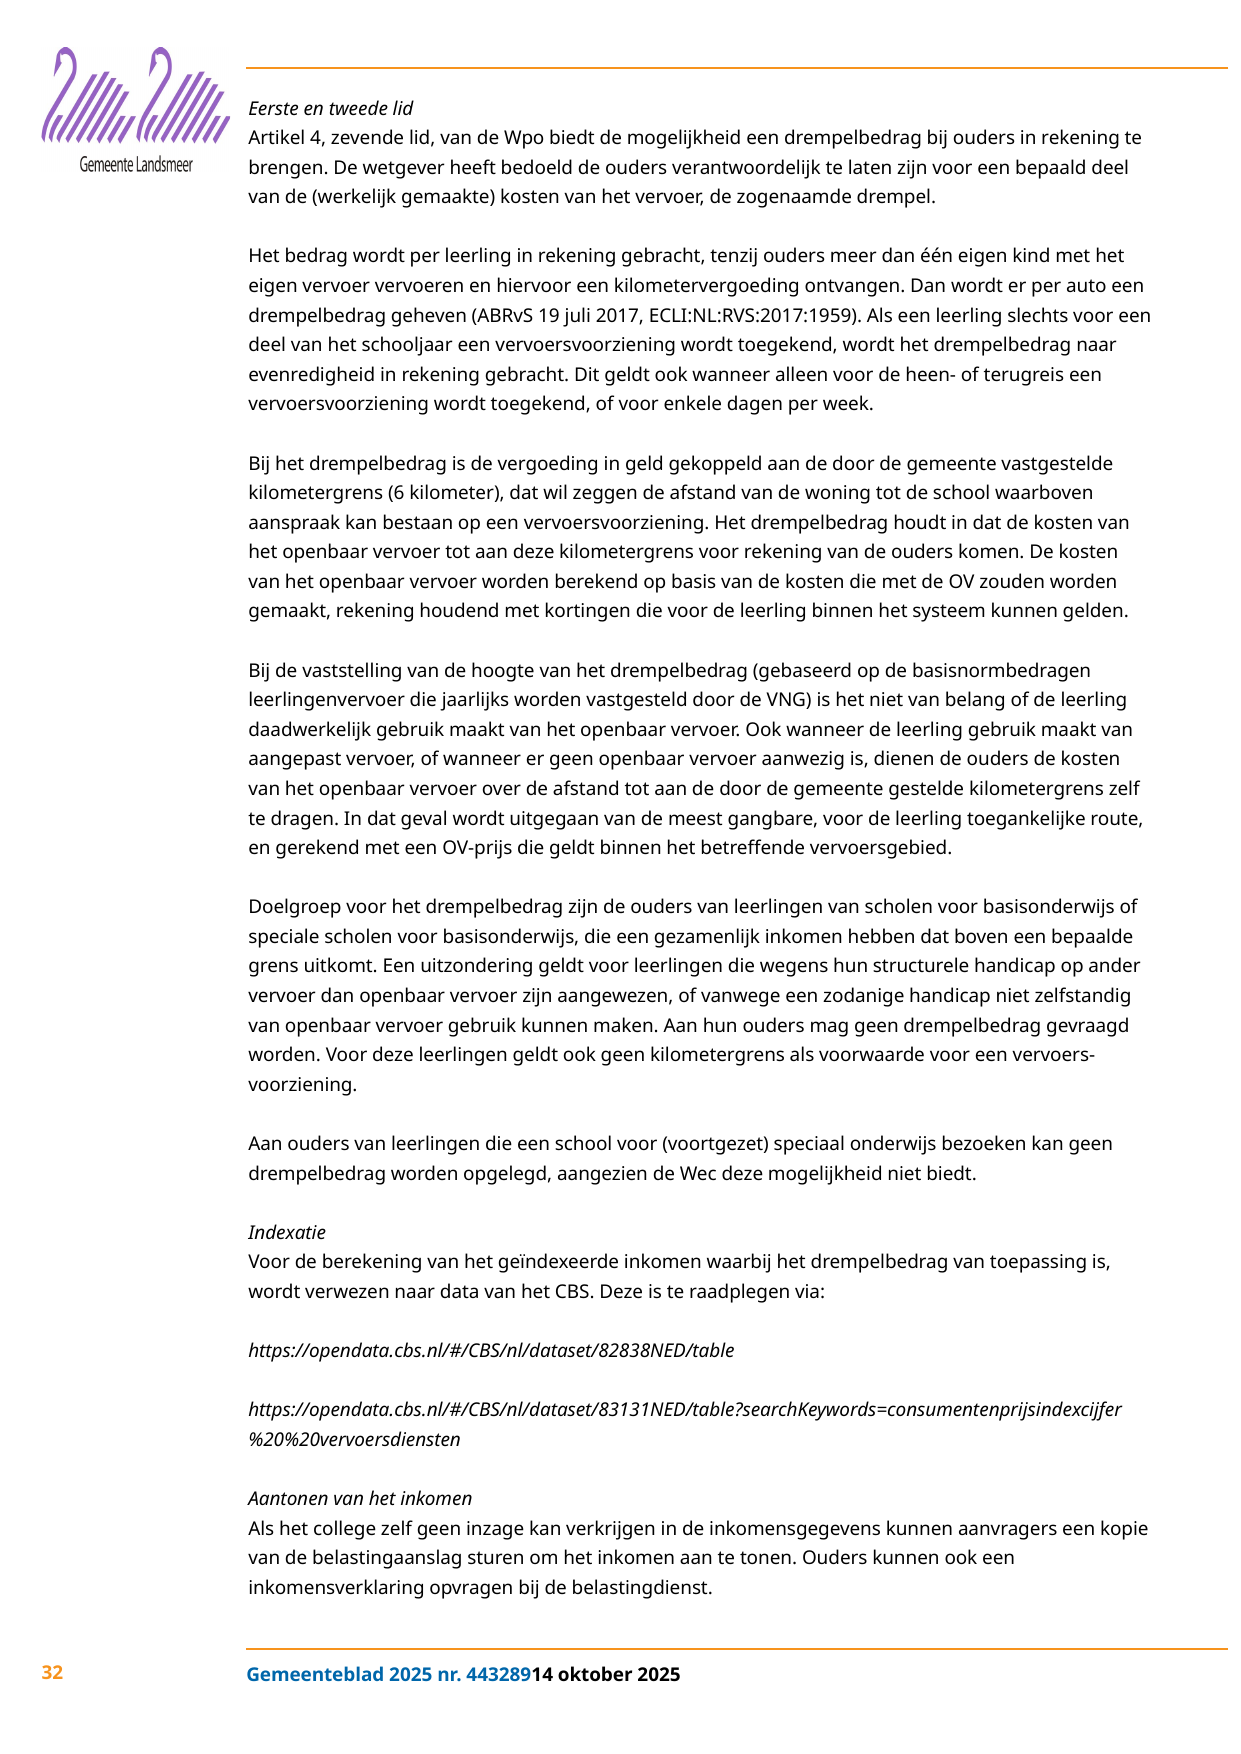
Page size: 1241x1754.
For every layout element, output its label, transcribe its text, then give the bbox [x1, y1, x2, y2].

text Eerste en tweede lid [248, 95, 1152, 121]
text Bij de vaststelling van de hoogte van het drempelbedrag (gebaseerd op de basisnormbedragen leerlingenvervoer die jaarlijks worden vastgesteld door de VNG) is het niet van belang of de leerling daadwerkelijk gebruik maakt van het openbaar vervoer. Ook wanneer de leerling gebruik maakt van aangepast vervoer, of wanneer er geen openbaar vervoer aanwezig is, dienen de ouders de kosten van het openbaar vervoer over de afstand tot aan de door de gemeente gestelde kilometergrens zelf te dragen. In dat geval wordt uitgegaan van de meest gangbare, voor de leerling toegankelijke route, en gerekend met een OV-prijs die geldt binnen het betreffende vervoersgebied. [248, 657, 1152, 860]
text Doelgroep voor het drempelbedrag zijn de ouders van leerlingen van scholen voor basisonderwijs of speciale scholen voor basisonderwijs, die een gezamenlijk inkomen hebben dat boven een bepaalde grens uitkomt. Een uitzondering geldt voor leerlingen die wegens hun structurele handicap op ander vervoer dan openbaar vervoer zijn aangewezen, of vanwege een zodanige handicap niet zelfstandig van openbaar vervoer gebruik kunnen maken. Aan hun ouders mag geen drempelbedrag gevraagd worden. Voor deze leerlingen geldt ook geen kilometergrens als voorwaarde voor een vervoers-voorziening. [248, 893, 1152, 1097]
text Als het college zelf geen inzage kan verkrijgen in de inkomensgegevens kunnen aanvragers een kopie van de belastingaanslag sturen om het inkomen aan te tonen. Ouders kunnen ook een inkomensverklaring opvragen bij de belastingdienst. [248, 1515, 1152, 1600]
text Voor de berekening van het geïndexeerde inkomen waarbij het drempelbedrag van toepassing is, wordt verwezen naar data van het CBS. Deze is te raadplegen via: [248, 1248, 1152, 1304]
text Artikel 4, zevende lid, van de Wpo biedt de mogelijkheid een drempelbedrag bij ouders in rekening te brengen. De wetgever heeft bedoeld de ouders verantwoordelijk te laten zijn voor een bepaald deel van de (werkelijk gemaakte) kosten van het vervoer, de zogenaamde drempel. [248, 124, 1152, 209]
text Het bedrag wordt per leerling in rekening gebracht, tenzij ouders meer dan één eigen kind met het eigen vervoer vervoeren en hiervoor een kilometervergoeding ontvangen. Dan wordt er per auto een drempelbedrag geheven (ABRvS 19 juli 2017, ECLI:NL:RVS:2017:1959). Als een leerling slechts voor een deel van het schooljaar een vervoersvoorziening wordt toegekend, wordt het drempelbedrag naar evenredigheid in rekening gebracht. Dit geldt ook wanneer alleen voor de heen- of terugreis een vervoersvoorziening wordt toegekend, of voor enkele dagen per week. [248, 243, 1152, 416]
text Aantonen van het inkomen [248, 1485, 1152, 1511]
text https://opendata.cbs.nl/#/CBS/nl/dataset/83131NED/table?searchKeywords=consumentenprijsindexcijfer%20%20vervoersdiensten [248, 1396, 1152, 1452]
picture [41, 47, 231, 172]
text Aan ouders van leerlingen die een school voor (voortgezet) speciaal onderwijs bezoeken kan geen drempelbedrag worden opgelegd, aangezien de Wec deze mogelijkheid niet biedt. [248, 1130, 1152, 1186]
text Bij het drempelbedrag is de vergoeding in geld gekoppeld aan de door de gemeente vastgestelde kilometergrens (6 kilometer), dat wil zeggen de afstand van de woning tot de school waarboven aanspraak kan bestaan op een vervoersvoorziening. Het drempelbedrag houdt in dat de kosten van het openbaar vervoer tot aan deze kilometergrens voor rekening van de ouders komen. De kosten van het openbaar vervoer worden berekend op basis van de kosten die met de OV zouden worden gemaakt, rekening houdend met kortingen die voor de leerling binnen het systeem kunnen gelden. [248, 450, 1152, 623]
text https://opendata.cbs.nl/#/CBS/nl/dataset/82838NED/table [248, 1337, 1152, 1363]
text Indexatie [248, 1219, 1152, 1245]
